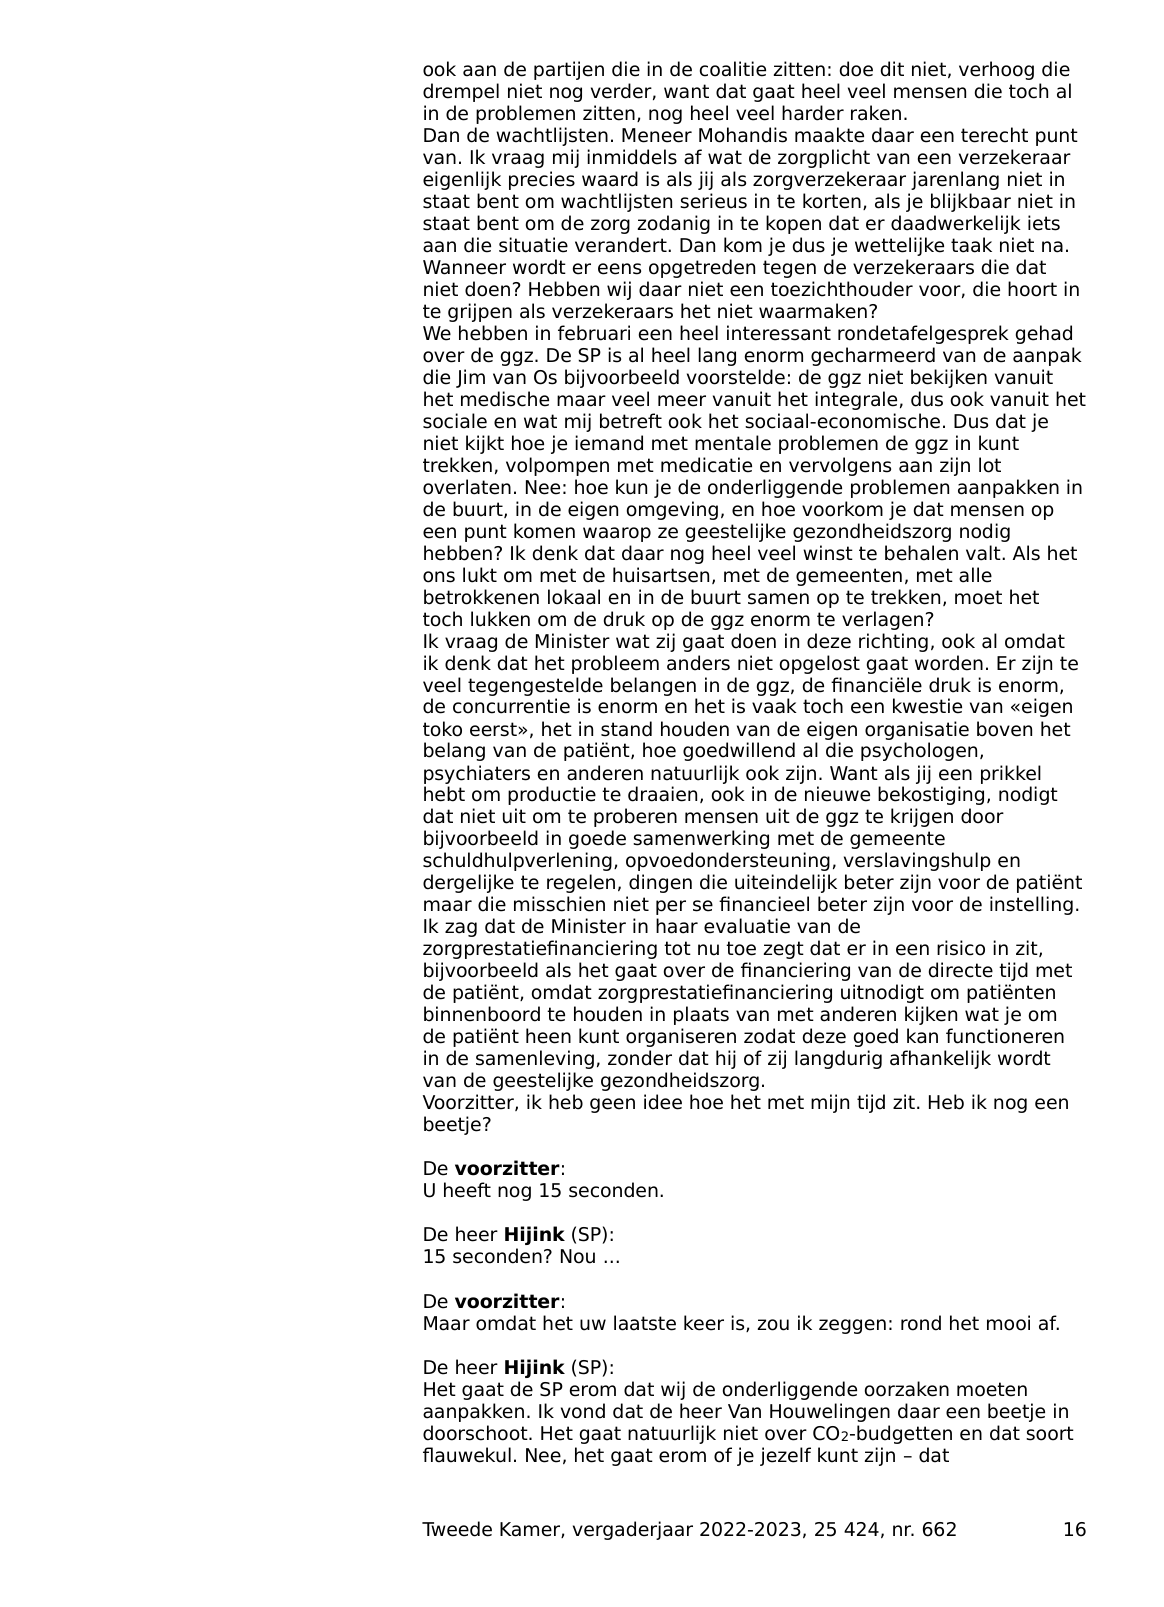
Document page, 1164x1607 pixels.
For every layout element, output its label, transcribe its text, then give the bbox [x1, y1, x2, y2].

text Dan de wachtlijsten. Meneer Mohandis maakte daar een terecht punt van. Ik vraag mij inmiddels af wat de zorgplicht van een verzekeraar eigenlijk precies waard is als jij als zorgverzekeraar jarenlang niet in staat bent om wachtlijsten serieus in te korten, als je blijkbaar niet in staat bent om de zorg zodanig in te kopen dat er daadwerkelijk iets aan die situatie verandert. Dan kom je dus je wettelijke taak niet na. Wanneer wordt er eens opgetreden tegen de verzekeraars die dat niet doen? Hebben wij daar niet een toezichthouder voor, die hoort in te grijpen als verzekeraars het niet waarmaken? [422, 125, 1087, 323]
text Voorzitter, ik heb geen idee hoe het met mijn tijd zit. Heb ik nog een beetje? [422, 1092, 1087, 1136]
text 15 seconden? Nou ... [422, 1246, 1087, 1268]
text De heer Hijink (SP): [422, 1357, 1087, 1379]
text Ik vraag de Minister wat zij gaat doen in deze richting, ook al omdat ik denk dat het probleem anders niet opgelost gaat worden. Er zijn te veel tegengestelde belangen in de ggz, de financiële druk is enorm, de concurrentie is enorm en het is vaak toch een kwestie van «eigen toko eerst», het in stand houden van de eigen organisatie boven het belang van de patiënt, hoe goedwillend al die psychologen, psychiaters en anderen natuurlijk ook zijn. Want als jij een prikkel hebt om productie te draaien, ook in de nieuwe bekostiging, nodigt dat niet uit om te proberen mensen uit de ggz te krijgen door bijvoorbeeld in goede samenwerking met de gemeente schuldhulpverlening, opvoedondersteuning, verslavingshulp en dergelijke te regelen, dingen die uiteindelijk beter zijn voor de patiënt maar die misschien niet per se financieel beter zijn voor de instelling. Ik zag dat de Minister in haar evaluatie van de zorgprestatiefinanciering tot nu toe zegt dat er in een risico in zit, bijvoorbeeld als het gaat over de financiering van de directe tijd met de patiënt, omdat zorgprestatiefinanciering uitnodigt om patiënten binnenboord te houden in plaats van met anderen kijken wat je om de patiënt heen kunt organiseren zodat deze goed kan functioneren in de samenleving, zonder dat hij of zij langdurig afhankelijk wordt van de geestelijke gezondheidszorg. [422, 631, 1087, 1092]
text De voorzitter: [422, 1291, 1087, 1312]
text U heeft nog 15 seconden. [422, 1180, 1087, 1202]
text We hebben in februari een heel interessant rondetafelgesprek gehad over de ggz. De SP is al heel lang enorm gecharmeerd van de aanpak die Jim van Os bijvoorbeeld voorstelde: de ggz niet bekijken vanuit het medische maar veel meer vanuit het integrale, dus ook vanuit het sociale en wat mij betreft ook het sociaal-economische. Dus dat je niet kijkt hoe je iemand met mentale problemen de ggz in kunt trekken, volpompen met medicatie en vervolgens aan zijn lot overlaten. Nee: hoe kun je de onderliggende problemen aanpakken in de buurt, in de eigen omgeving, en hoe voorkom je dat mensen op een punt komen waarop ze geestelijke gezondheidszorg nodig hebben? Ik denk dat daar nog heel veel winst te behalen valt. Als het ons lukt om met de huisartsen, met de gemeenten, met alle betrokkenen lokaal en in de buurt samen op te trekken, moet het toch lukken om de druk op de ggz enorm te verlagen? [422, 323, 1087, 631]
text De voorzitter: [422, 1158, 1087, 1180]
text ook aan de partijen die in de coalitie zitten: doe dit niet, verhoog die drempel niet nog verder, want dat gaat heel veel mensen die toch al in de problemen zitten, nog heel veel harder raken. [422, 59, 1087, 125]
text Maar omdat het uw laatste keer is, zou ik zeggen: rond het mooi af. [422, 1312, 1087, 1334]
text Het gaat de SP erom dat wij de onderliggende oorzaken moeten aanpakken. Ik vond dat de heer Van Houwelingen daar een beetje in doorschoot. Het gaat natuurlijk niet over CO2-budgetten en dat soort flauwekul. Nee, het gaat erom of je jezelf kunt zijn – dat [422, 1379, 1087, 1467]
text De heer Hijink (SP): [422, 1224, 1087, 1246]
